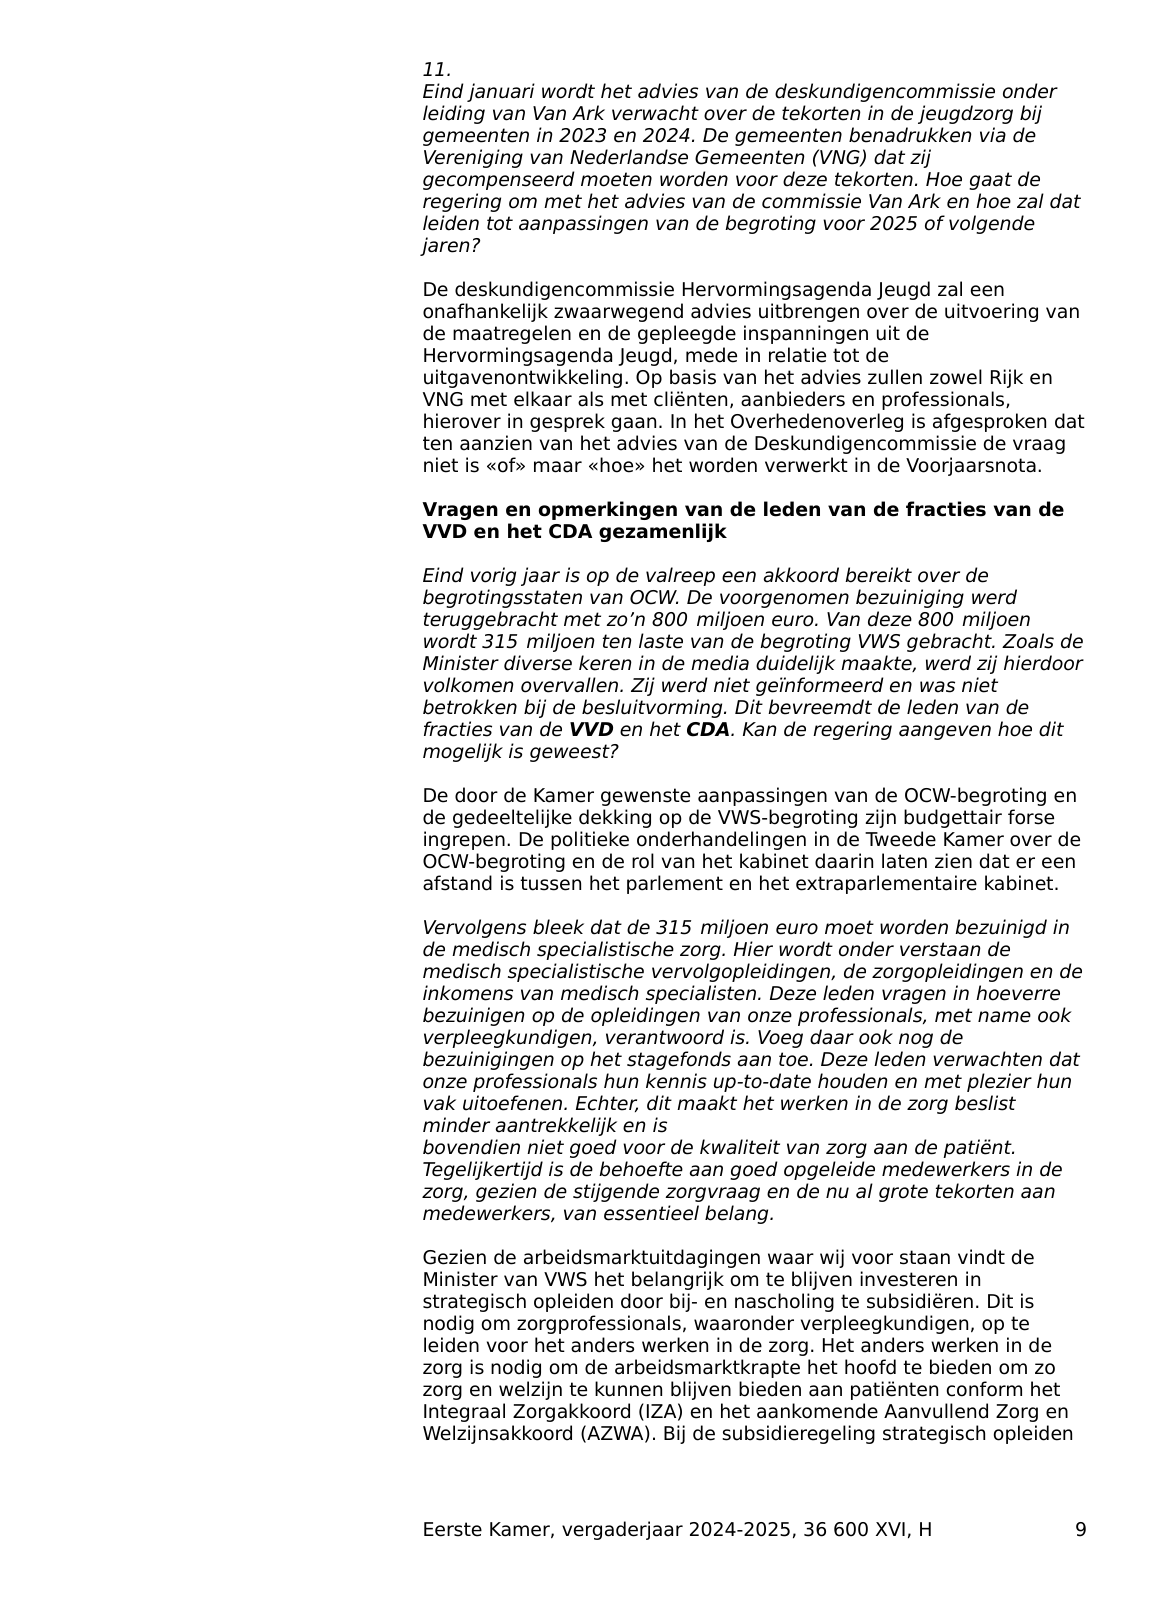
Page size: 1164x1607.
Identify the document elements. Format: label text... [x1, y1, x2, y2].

text Eind januari wordt het advies van de deskundigencommissie onder leiding van Van Ark verwacht over de tekorten in de jeugdzorg bij gemeenten in 2023 en 2024. De gemeenten benadrukken via de Vereniging van Nederlandse Gemeenten (VNG) dat zij gecompenseerd moeten worden voor deze tekorten. Hoe gaat de regering om met het advies van de commissie Van Ark en hoe zal dat leiden tot aanpassingen van de begroting voor 2025 of volgende jaren? [422, 81, 1087, 257]
text bovendien niet goed voor de kwaliteit van zorg aan de patiënt. Tegelijkertijd is de behoefte aan goed opgeleide medewerkers in de zorg, gezien de stijgende zorgvraag en de nu al grote tekorten aan medewerkers, van essentieel belang. [422, 1137, 1087, 1225]
text Vervolgens bleek dat de 315 miljoen euro moet worden bezuinigd in de medisch specialistische zorg. Hier wordt onder verstaan de medisch specialistische vervolgopleidingen, de zorgopleidingen en de inkomens van medisch specialisten. Deze leden vragen in hoeverre bezuinigen op de opleidingen van onze professionals, met name ook verpleegkundigen, verantwoord is. Voeg daar ook nog de bezuinigingen op het stagefonds aan toe. Deze leden verwachten dat onze professionals hun kennis up-to-date houden en met plezier hun vak uitoefenen. Echter, dit maakt het werken in de zorg beslist minder aantrekkelijk en is [422, 917, 1087, 1137]
text Eind vorig jaar is op de valreep een akkoord bereikt over de begrotingsstaten van OCW. De voorgenomen bezuiniging werd teruggebracht met zo’n 800 miljoen euro. Van deze 800 miljoen wordt 315 miljoen ten laste van de begroting VWS gebracht. Zoals de Minister diverse keren in de media duidelijk maakte, werd zij hierdoor volkomen overvallen. Zij werd niet geïnformeerd en was niet betrokken bij de besluitvorming. Dit bevreemdt de leden van de fracties van de VVD en het CDA. Kan de regering aangeven hoe dit mogelijk is geweest? [422, 565, 1087, 763]
text Gezien de arbeidsmarktuitdagingen waar wij voor staan vindt de Minister van VWS het belangrijk om te blijven investeren in strategisch opleiden door bij- en nascholing te subsidiëren. Dit is nodig om zorgprofessionals, waaronder verpleegkundigen, op te leiden voor het anders werken in de zorg. Het anders werken in de zorg is nodig om de arbeidsmarktkrapte het hoofd te bieden om zo zorg en welzijn te kunnen blijven bieden aan patiënten conform het Integraal Zorgakkoord (IZA) en het aankomende Aanvullend Zorg en Welzijnsakkoord (AZWA). Bij de subsidieregeling strategisch opleiden [422, 1247, 1087, 1445]
text De deskundigencommissie Hervormingsagenda Jeugd zal een onafhankelijk zwaarwegend advies uitbrengen over de uitvoering van de maatregelen en de gepleegde inspanningen uit de Hervormingsagenda Jeugd, mede in relatie tot de uitgavenontwikkeling. Op basis van het advies zullen zowel Rijk en VNG met elkaar als met cliënten, aanbieders en professionals, hierover in gesprek gaan. In het Overhedenoverleg is afgesproken dat ten aanzien van het advies van de Deskundigencommissie de vraag niet is «of» maar «hoe» het worden verwerkt in de Voorjaarsnota. [422, 279, 1087, 477]
text De door de Kamer gewenste aanpassingen van de OCW-begroting en de gedeeltelijke dekking op de VWS-begroting zijn budgettair forse ingrepen. De politieke onderhandelingen in de Tweede Kamer over de OCW-begroting en de rol van het kabinet daarin laten zien dat er een afstand is tussen het parlement en het extraparlementaire kabinet. [422, 785, 1087, 895]
text 11. [422, 59, 1087, 81]
subtitle Vragen en opmerkingen van de leden van de fracties van de VVD en het CDA gezamenlijk [422, 499, 1087, 543]
